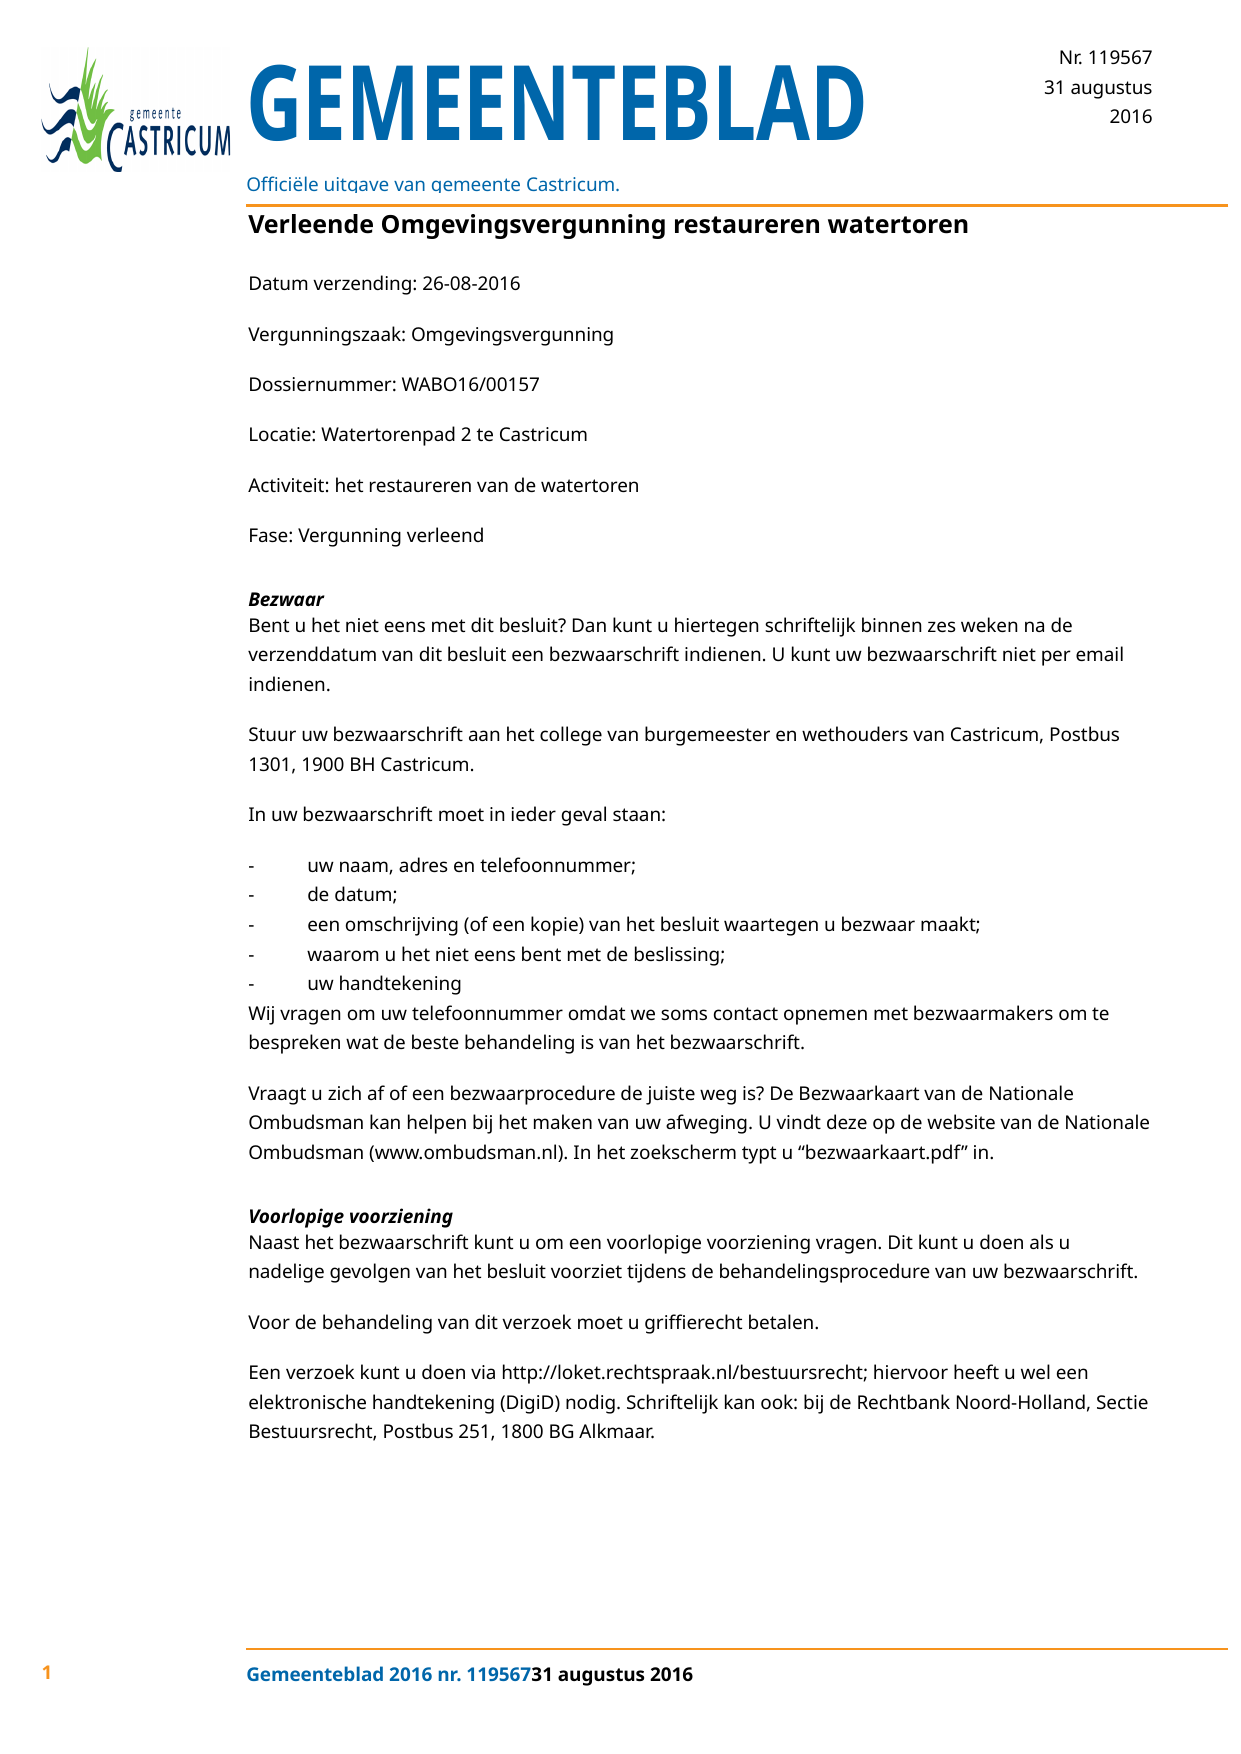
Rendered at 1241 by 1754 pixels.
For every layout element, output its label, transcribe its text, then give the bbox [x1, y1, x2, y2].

text Bezwaar [248, 586, 1152, 612]
list uw naam, adres en telefoonnummer; [248, 852, 1152, 878]
text Locatie: Watertorenpad 2 te Castricum [248, 422, 1152, 447]
text Een verzoek kunt u doen via http://loket.rechtspraak.nl/bestuursrecht; hiervoor heeft u wel een elektronische handtekening (DigiD) nodig. Schriftelijk kan ook: bij de Rechtbank Noord-Holland, Sectie Bestuursrecht, Postbus 251, 1800 BG Alkmaar. [248, 1359, 1152, 1444]
text Stuur uw bezwaarschrift aan het college van burgemeester en wethouders van Castricum, Postbus 1301, 1900 BH Castricum. [248, 722, 1152, 777]
text Dossiernummer: WABO16/00157 [248, 371, 1152, 397]
text Bent u het niet eens met dit besluit? Dan kunt u hiertegen schriftelijk binnen zes weken na de verzenddatum van dit besluit een bezwaarschrift indienen. U kunt uw bezwaarschrift niet per email indienen. [248, 612, 1152, 697]
text Naast het bezwaarschrift kunt u om een voorlopige voorziening vragen. Dit kunt u doen als u nadelige gevolgen van het besluit voorziet tijdens de behandelingsprocedure van uw bezwaarschrift. [248, 1229, 1152, 1284]
list een omschrijving (of een kopie) van het besluit waartegen u bezwaar maakt; [248, 911, 1152, 937]
text Vraagt u zich af of een bezwaarprocedure de juiste weg is? De Bezwaarkaart van de Nationale Ombudsman kan helpen bij het maken van uw afweging. U vindt deze op de website van de Nationale Ombudsman (www.ombudsman.nl). In het zoekscherm typt u “bezwaarkaart.pdf” in. [248, 1080, 1152, 1165]
picture [41, 47, 231, 172]
text Voor de behandeling van dit verzoek moet u griffierecht betalen. [248, 1309, 1152, 1334]
list waarom u het niet eens bent met de beslissing; [248, 941, 1152, 967]
text In uw bezwaarschrift moet in ieder geval staan: [248, 802, 1152, 827]
text Activiteit: het restaureren van de watertoren [248, 472, 1152, 498]
text Wij vragen om uw telefoonnummer omdat we soms contact opnemen met bezwaarmakers om te bespreken wat de beste behandeling is van het bezwaarschrift. [248, 1000, 1152, 1055]
list uw handtekening [248, 970, 1152, 996]
text Vergunningszaak: Omgevingsvergunning [248, 321, 1152, 346]
text Verleende Omgevingsvergunning restaureren watertoren [248, 207, 1152, 241]
text Voorlopige voorziening [248, 1203, 1152, 1229]
list de datum; [248, 882, 1152, 907]
text Fase: Vergunning verleend [248, 522, 1152, 548]
text Datum verzending: 26-08-2016 [248, 270, 1152, 296]
